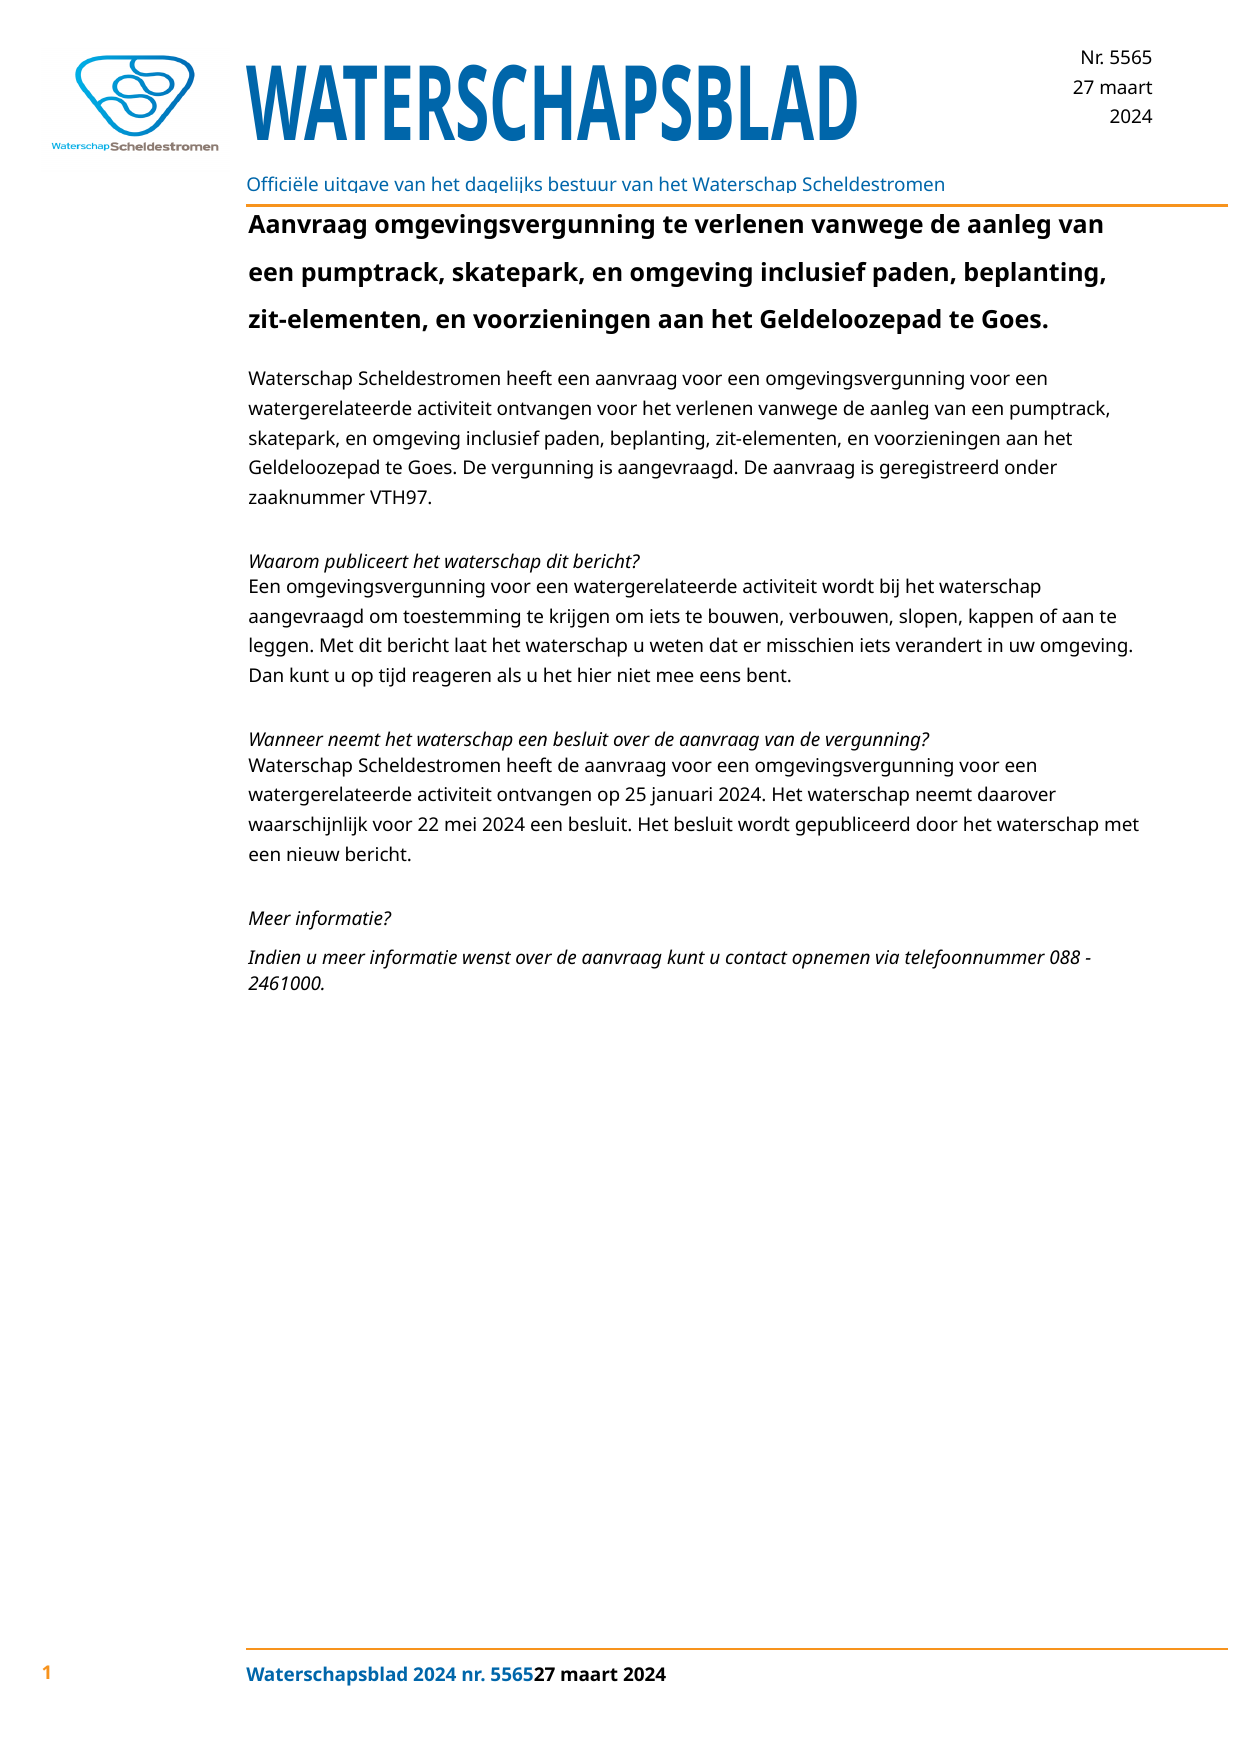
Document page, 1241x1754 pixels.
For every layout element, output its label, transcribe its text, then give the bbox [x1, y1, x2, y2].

text Een omgevingsvergunning voor een watergerelateerde activiteit wordt bij het waterschap aangevraagd om toestemming te krijgen om iets te bouwen, verbouwen, slopen, kappen of aan te leggen. Met dit bericht laat het waterschap u weten dat er misschien iets verandert in uw omgeving. Dan kunt u op tijd reageren als u het hier niet mee eens bent. [248, 573, 1152, 688]
text Indien u meer informatie wenst over de aanvraag kunt u contact opnemen via telefoonnummer 088 - 2461000. [248, 944, 1152, 995]
text Meer informatie? [248, 905, 1152, 930]
text Waterschap Scheldestromen heeft de aanvraag voor een omgevingsvergunning voor een watergerelateerde activiteit ontvangen op 25 januari 2024. Het waterschap neemt daarover waarschijnlijk voor 22 mei 2024 een besluit. Het besluit wordt gepubliceerd door het waterschap met een nieuw bericht. [248, 752, 1152, 866]
text Wanneer neemt het waterschap een besluit over de aanvraag van de vergunning? [248, 726, 1152, 752]
text Waarom publiceert het waterschap dit bericht? [248, 548, 1152, 573]
text Aanvraag omgevingsvergunning te verlenen vanwege de aanleg van een pumptrack, skatepark, en omgeving inclusief paden, beplanting, zit-elementen, en voorzieningen aan het Geldeloozepad te Goes. [248, 207, 1152, 336]
text Waterschap Scheldestromen heeft een aanvraag voor een omgevingsvergunning voor een watergerelateerde activiteit ontvangen voor het verlenen vanwege de aanleg van een pumptrack, skatepark, en omgeving inclusief paden, beplanting, zit-elementen, en voorzieningen aan het Geldeloozepad te Goes. De vergunning is aangevraagd. De aanvraag is geregistreerd onder zaaknummer VTH97. [248, 366, 1152, 509]
picture [41, 47, 231, 172]
